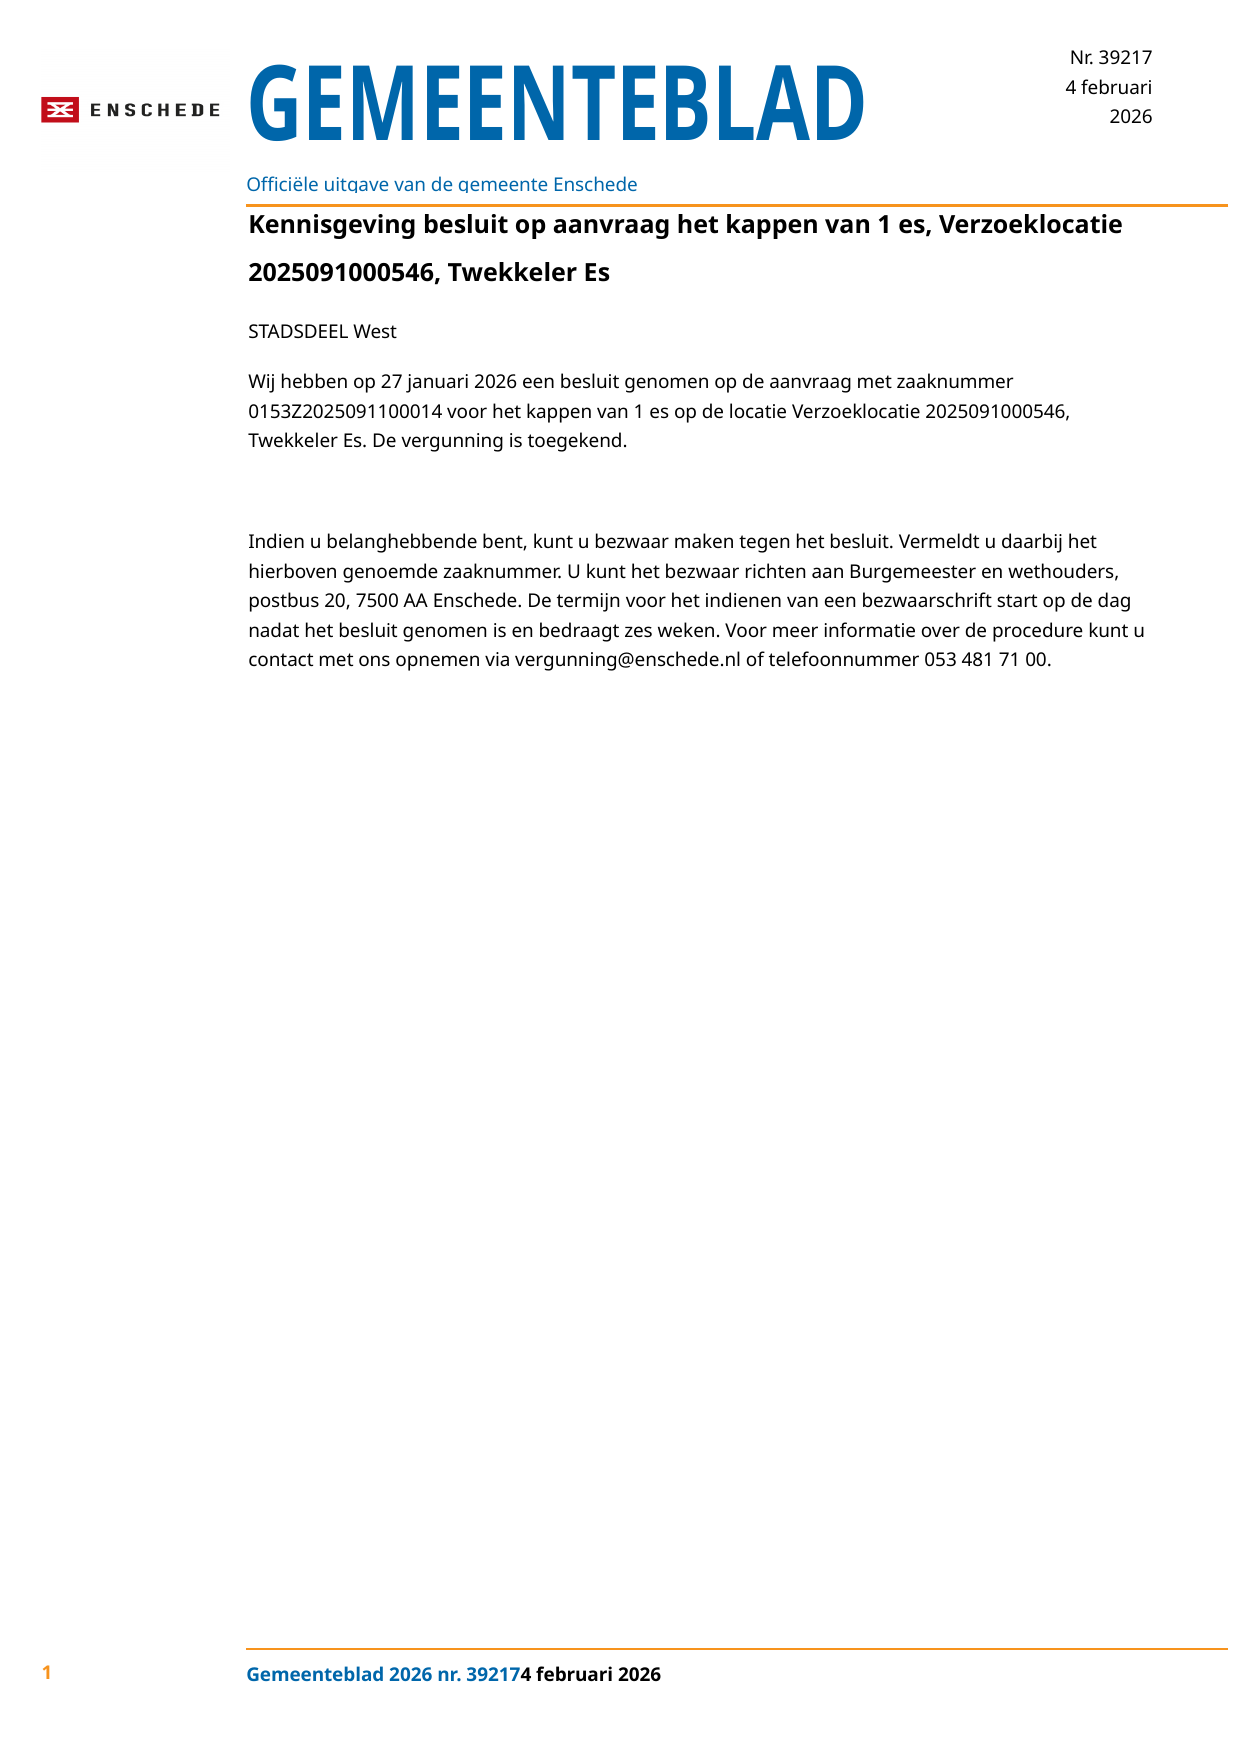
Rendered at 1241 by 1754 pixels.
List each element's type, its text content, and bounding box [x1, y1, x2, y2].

text Kennisgeving besluit op aanvraag het kappen van 1 es, Verzoeklocatie 2025091000546, Twekkeler Es [248, 207, 1152, 288]
text Indien u belanghebbende bent, kunt u bezwaar maken tegen het besluit. Vermeldt u daarbij het hierboven genoemde zaaknummer. U kunt het bezwaar richten aan Burgemeester en wethouders, postbus 20, 7500 AA Enschede. De termijn voor het indienen van een bezwaarschrift start op de dag nadat het besluit genomen is en bedraagt zes weken. Voor meer informatie over de procedure kunt u contact met ons opnemen via vergunning@enschede.nl of telefoonnummer 053 481 71 00. [248, 528, 1152, 672]
text Wij hebben op 27 januari 2026 een besluit genomen op de aanvraag met zaaknummer 0153Z2025091100014 voor het kappen van 1 es op de locatie Verzoeklocatie 2025091000546, Twekkeler Es. De vergunning is toegekend. [248, 368, 1152, 453]
text STADSDEEL West [248, 318, 1152, 344]
picture [41, 47, 231, 172]
